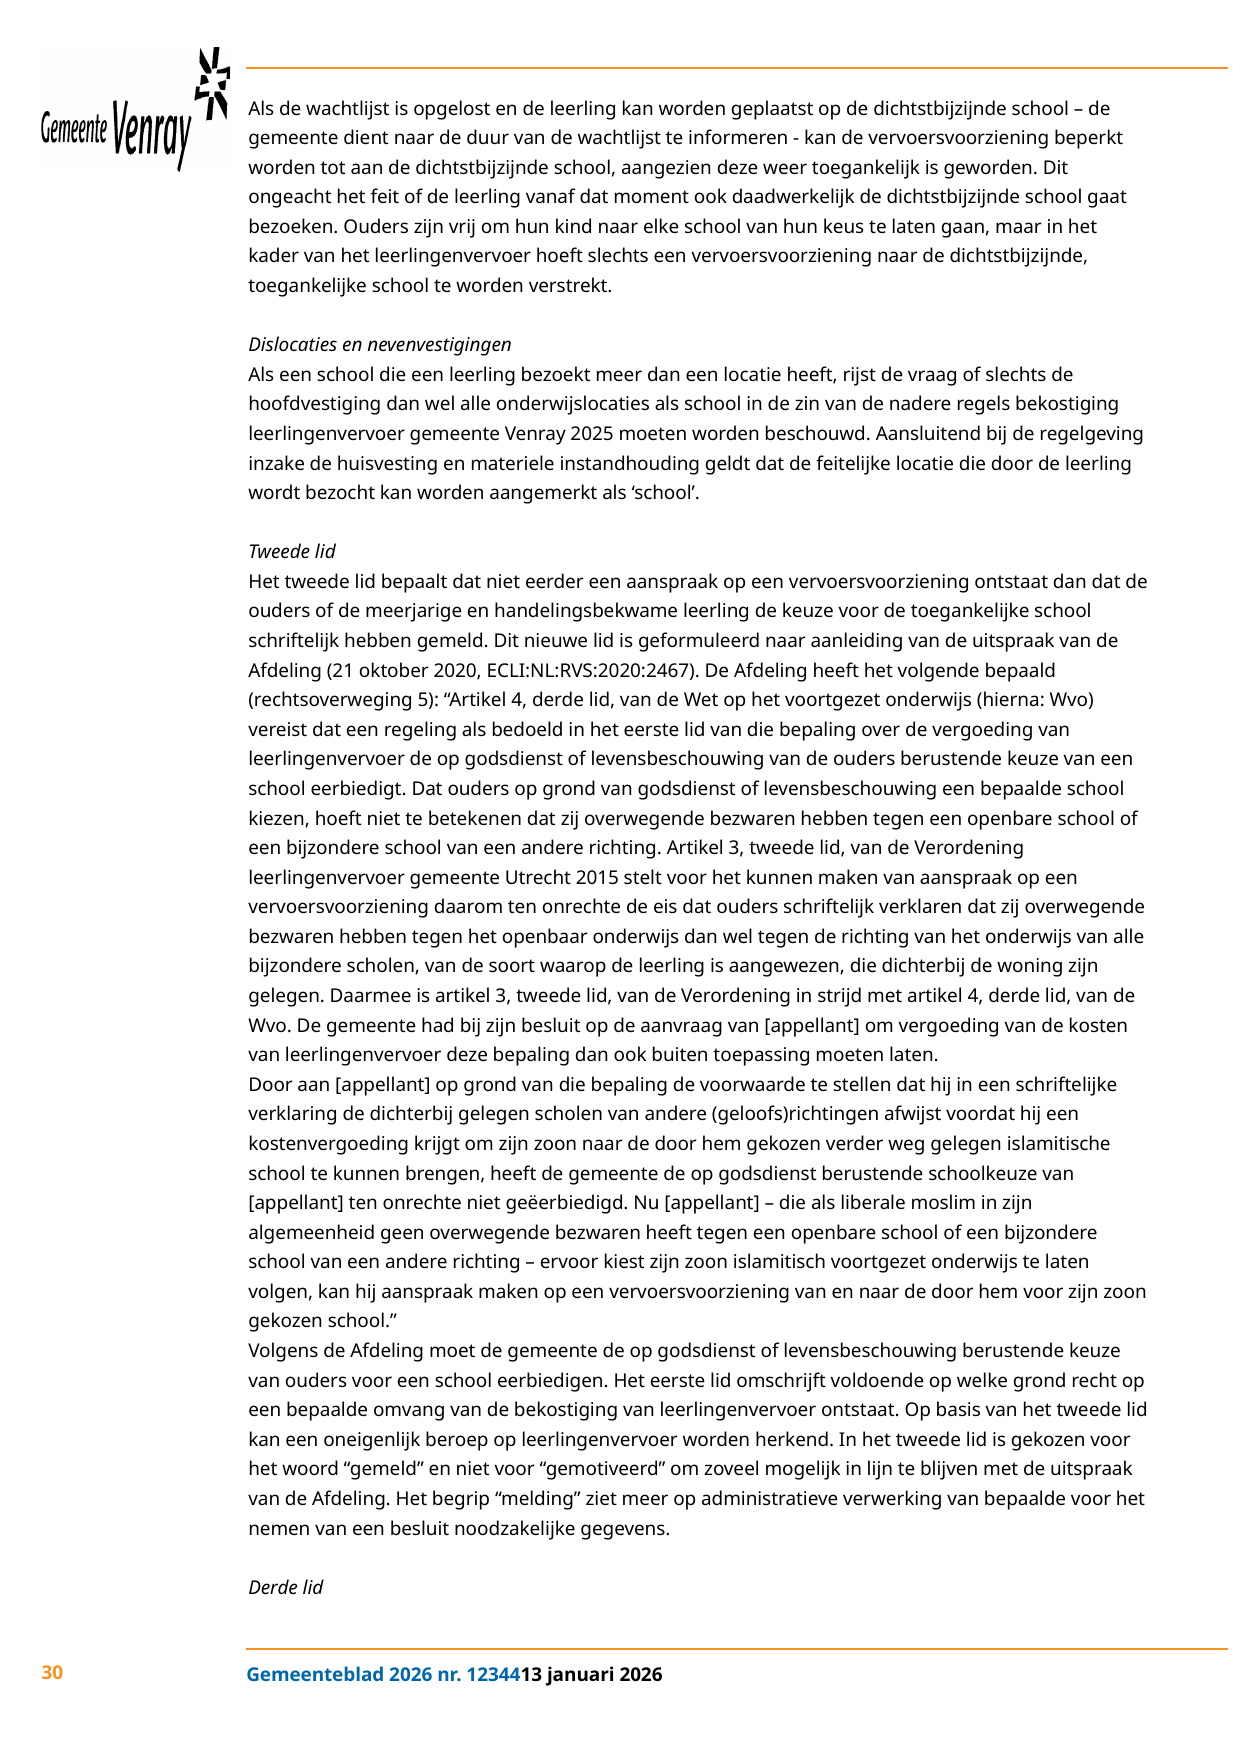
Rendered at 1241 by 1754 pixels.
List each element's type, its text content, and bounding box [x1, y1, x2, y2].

text Volgens de Afdeling moet de gemeente de op godsdienst of levensbeschouwing berustende keuze van ouders voor een school eerbiedigen. Het eerste lid omschrijft voldoende op welke grond recht op een bepaalde omvang van de bekostiging van leerlingenvervoer ontstaat. Op basis van het tweede lid kan een oneigenlijk beroep op leerlingenvervoer worden herkend. In het tweede lid is gekozen voor het woord “gemeld” en niet voor “gemotiveerd” om zoveel mogelijk in lijn te blijven met de uitspraak van de Afdeling. Het begrip “melding” ziet meer op administratieve verwerking van bepaalde voor het nemen van een besluit noodzakelijke gegevens. [248, 1337, 1152, 1541]
text Het tweede lid bepaalt dat niet eerder een aanspraak op een vervoersvoorziening ontstaat dan dat de ouders of de meerjarige en handelingsbekwame leerling de keuze voor de toegankelijke school schriftelijk hebben gemeld. Dit nieuwe lid is geformuleerd naar aanleiding van de uitspraak van de Afdeling (21 oktober 2020, ECLI:NL:RVS:2020:2467). De Afdeling heeft het volgende bepaald (rechtsoverweging 5): “Artikel 4, derde lid, van de Wet op het voortgezet onderwijs (hierna: Wvo) vereist dat een regeling als bedoeld in het eerste lid van die bepaling over de vergoeding van leerlingenvervoer de op godsdienst of levensbeschouwing van de ouders berustende keuze van een school eerbiedigt. Dat ouders op grond van godsdienst of levensbeschouwing een bepaalde school kiezen, hoeft niet te betekenen dat zij overwegende bezwaren hebben tegen een openbare school of een bijzondere school van een andere richting. Artikel 3, tweede lid, van de Verordening leerlingenvervoer gemeente Utrecht 2015 stelt voor het kunnen maken van aanspraak op een vervoersvoorziening daarom ten onrechte de eis dat ouders schriftelijk verklaren dat zij overwegende bezwaren hebben tegen het openbaar onderwijs dan wel tegen de richting van het onderwijs van alle bijzondere scholen, van de soort waarop de leerling is aangewezen, die dichterbij de woning zijn gelegen. Daarmee is artikel 3, tweede lid, van de Verordening in strijd met artikel 4, derde lid, van de Wvo. De gemeente had bij zijn besluit op de aanvraag van [appellant] om vergoeding van de kosten van leerlingenvervoer deze bepaling dan ook buiten toepassing moeten laten. [248, 568, 1152, 1067]
picture [41, 47, 231, 172]
text Als een school die een leerling bezoekt meer dan een locatie heeft, rijst de vraag of slechts de hoofdvestiging dan wel alle onderwijslocaties als school in de zin van de nadere regels bekostiging leerlingenvervoer gemeente Venray 2025 moeten worden beschouwd. Aansluitend bij de regelgeving inzake de huisvesting en materiele instandhouding geldt dat de feitelijke locatie die door de leerling wordt bezocht kan worden aangemerkt als ‘school’. [248, 361, 1152, 505]
text Door aan [appellant] op grond van die bepaling de voorwaarde te stellen dat hij in een schriftelijke verklaring de dichterbij gelegen scholen van andere (geloofs)richtingen afwijst voordat hij een kostenvergoeding krijgt om zijn zoon naar de door hem gekozen verder weg gelegen islamitische school te kunnen brengen, heeft de gemeente de op godsdienst berustende schoolkeuze van [appellant] ten onrechte niet geëerbiedigd. Nu [appellant] – die als liberale moslim in zijn algemeenheid geen overwegende bezwaren heeft tegen een openbare school of een bijzondere school van een andere richting – ervoor kiest zijn zoon islamitisch voortgezet onderwijs te laten volgen, kan hij aanspraak maken op een vervoersvoorziening van en naar de door hem voor zijn zoon gekozen school.” [248, 1071, 1152, 1333]
text Derde lid [248, 1574, 1152, 1600]
text Dislocaties en nevenvestigingen [248, 331, 1152, 357]
text Tweede lid [248, 538, 1152, 564]
text Als de wachtlijst is opgelost en de leerling kan worden geplaatst op de dichtstbijzijnde school – de gemeente dient naar de duur van de wachtlijst te informeren - kan de vervoersvoorziening beperkt worden tot aan de dichtstbijzijnde school, aangezien deze weer toegankelijk is geworden. Dit ongeacht het feit of de leerling vanaf dat moment ook daadwerkelijk de dichtstbijzijnde school gaat bezoeken. Ouders zijn vrij om hun kind naar elke school van hun keus te laten gaan, maar in het kader van het leerlingenvervoer hoeft slechts een vervoersvoorziening naar de dichtstbijzijnde, toegankelijke school te worden verstrekt. [248, 95, 1152, 298]
